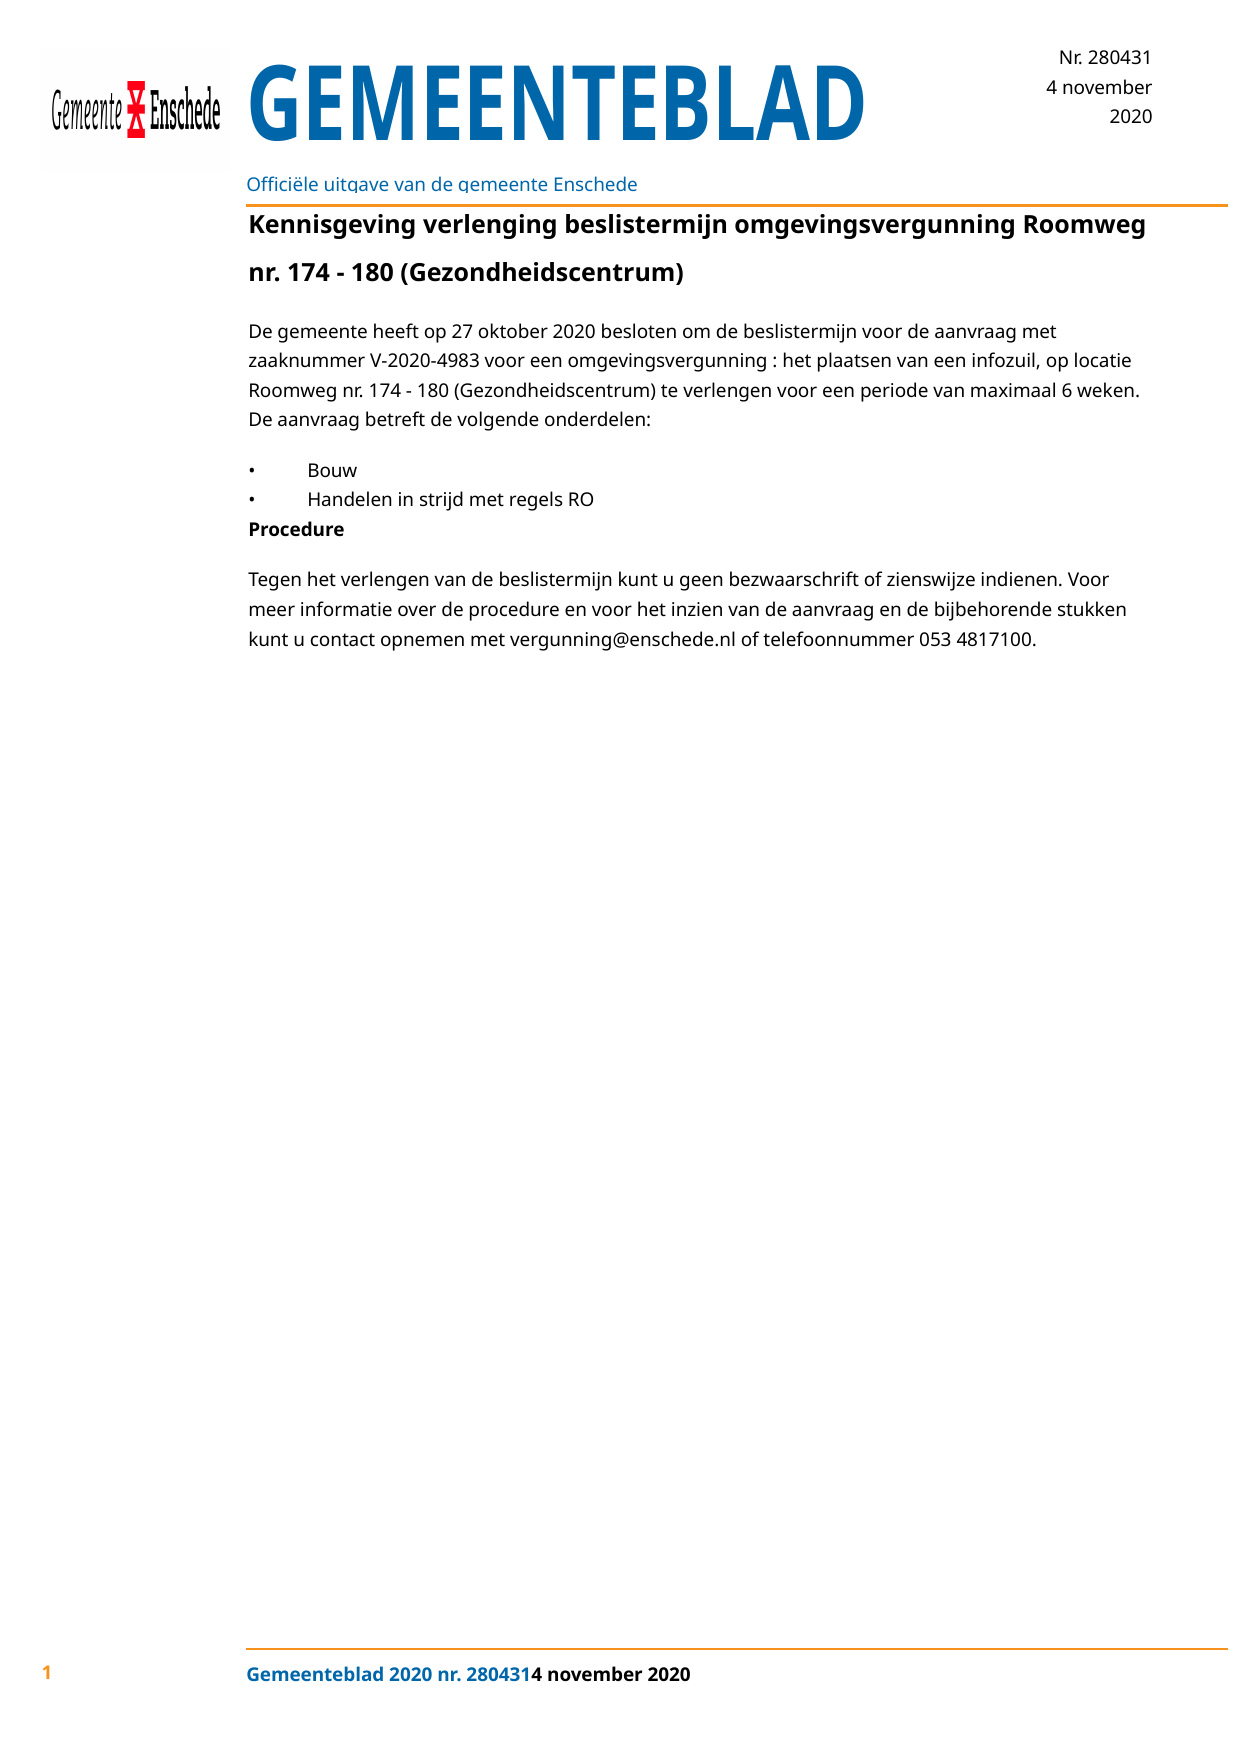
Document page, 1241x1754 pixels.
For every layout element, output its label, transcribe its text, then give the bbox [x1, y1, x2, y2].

text Kennisgeving verlenging beslistermijn omgevingsvergunning Roomweg nr. 174 - 180 (Gezondheidscentrum) [248, 207, 1152, 288]
picture [41, 47, 231, 172]
list Bouw [248, 457, 1152, 483]
text Tegen het verlengen van de beslistermijn kunt u geen bezwaarschrift of zienswijze indienen. Voor meer informatie over de procedure en voor het inzien van de aanvraag en de bijbehorende stukken kunt u contact opnemen met vergunning@enschede.nl of telefoonnummer 053 4817100. [248, 567, 1152, 652]
list Handelen in strijd met regels RO [248, 487, 1152, 512]
text De gemeente heeft op 27 oktober 2020 besloten om de beslistermijn voor de aanvraag met zaaknummer V-2020-4983 voor een omgevingsvergunning : het plaatsen van een infozuil, op locatie Roomweg nr. 174 - 180 (Gezondheidscentrum) te verlengen voor een periode van maximaal 6 weken. De aanvraag betreft de volgende onderdelen: [248, 318, 1152, 432]
text Procedure [248, 516, 1152, 542]
